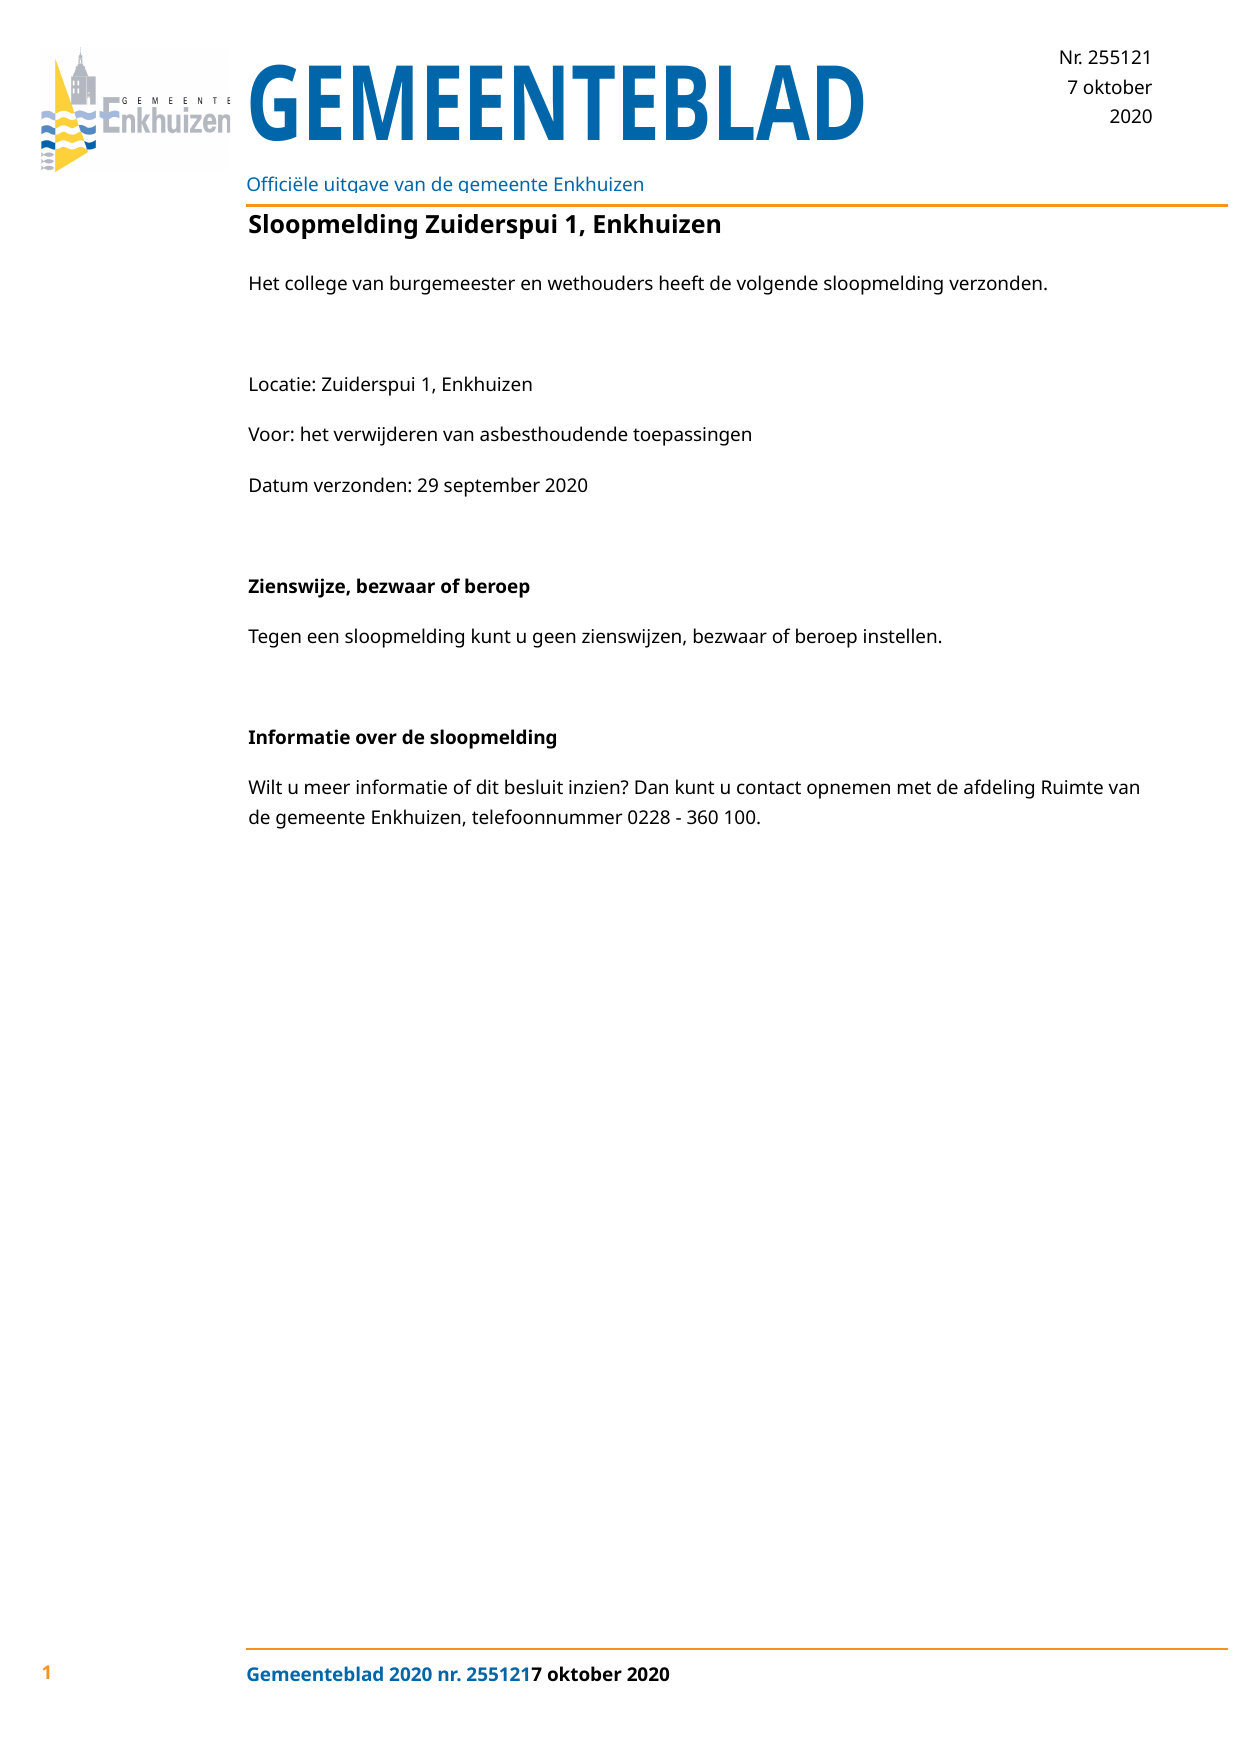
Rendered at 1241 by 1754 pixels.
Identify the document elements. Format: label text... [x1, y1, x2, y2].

text Voor: het verwijderen van asbesthoudende toepassingen [248, 422, 1152, 447]
text Het college van burgemeester en wethouders heeft de volgende sloopmelding verzonden. [248, 270, 1152, 296]
text Sloopmelding Zuiderspui 1, Enkhuizen [248, 207, 1152, 241]
text Tegen een sloopmelding kunt u geen zienswijzen, bezwaar of beroep instellen. [248, 623, 1152, 649]
text Informatie over de sloopmelding [248, 724, 1152, 750]
text Wilt u meer informatie of dit besluit inzien? Dan kunt u contact opnemen met de afdeling Ruimte van de gemeente Enkhuizen, telefoonnummer 0228 - 360 100. [248, 774, 1152, 830]
text Locatie: Zuiderspui 1, Enkhuizen [248, 371, 1152, 397]
text Zienswijze, bezwaar of beroep [248, 573, 1152, 598]
picture [41, 47, 231, 172]
text Datum verzonden: 29 september 2020 [248, 472, 1152, 498]
